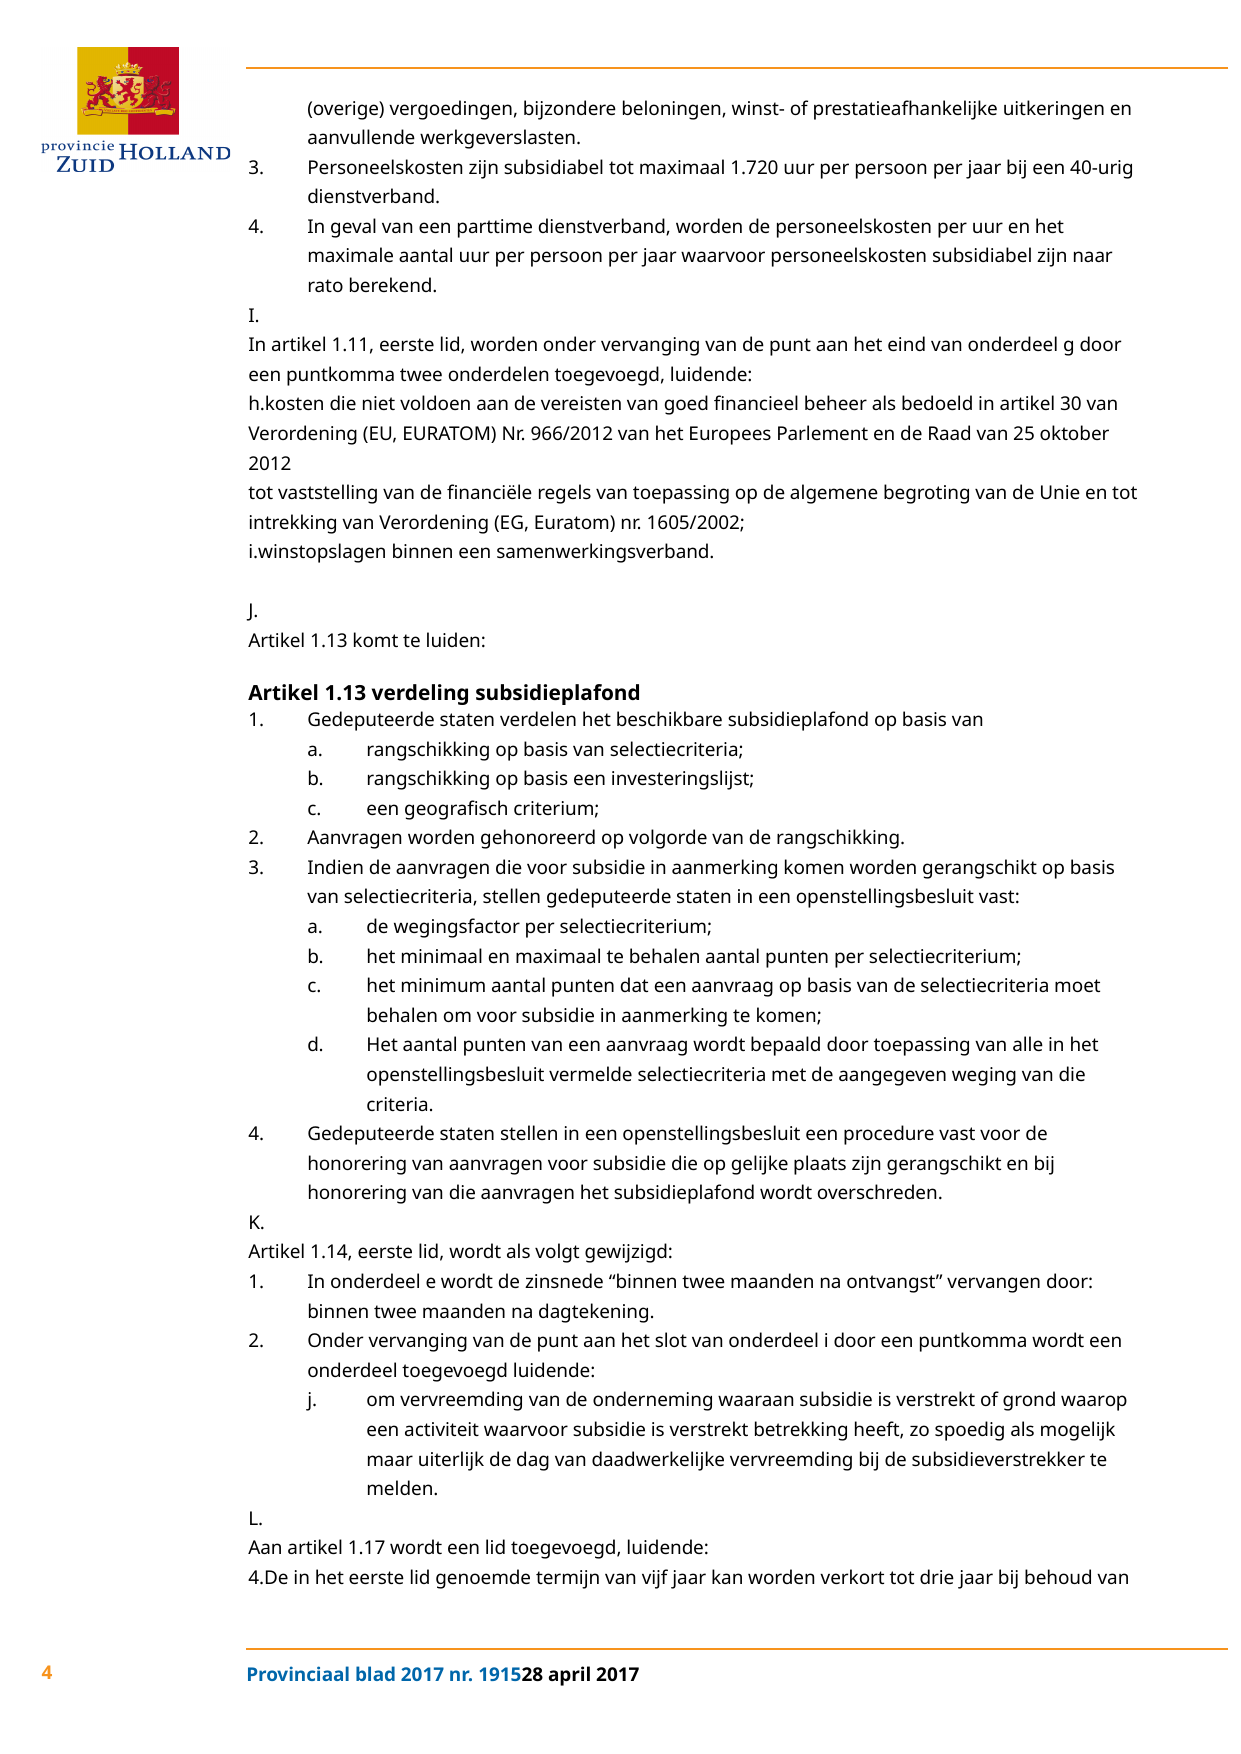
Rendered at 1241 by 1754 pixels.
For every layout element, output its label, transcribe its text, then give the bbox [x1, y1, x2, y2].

list Aanvragen worden gehonoreerd op volgorde van de rangschikking. [248, 824, 1152, 850]
text J. [248, 598, 1152, 623]
text K. [248, 1209, 1152, 1235]
text h.kosten die niet voldoen aan de vereisten van goed financieel beheer als bedoeld in artikel 30 van Verordening (EU, EURATOM) Nr. 966/2012 van het Europees Parlement en de Raad van 25 oktober 2012 [248, 391, 1152, 476]
list Gedeputeerde staten verdelen het beschikbare subsidieplafond op basis van [248, 706, 1152, 732]
list In geval van een parttime dienstverband, worden de personeelskosten per uur en het maximale aantal uur per persoon per jaar waarvoor personeelskosten subsidiabel zijn naar rato berekend. [248, 213, 1152, 298]
text i.winstopslagen binnen een samenwerkingsverband. [248, 538, 1152, 564]
text Artikel 1.13 komt te luiden: [248, 627, 1152, 653]
list Gedeputeerde staten stellen in een openstellingsbesluit een procedure vast voor de honorering van aanvragen voor subsidie die op gelijke plaats zijn gerangschikt en bij honorering van die aanvragen het subsidieplafond wordt overschreden. [248, 1120, 1152, 1205]
list het minimum aantal punten dat een aanvraag op basis van de selectiecriteria moet behalen om voor subsidie in aanmerking te komen; [307, 972, 1152, 1028]
text tot vaststelling van de financiële regels van toepassing op de algemene begroting van de Unie en tot intrekking van Verordening (EG, Euratom) nr. 1605/2002; [248, 479, 1152, 535]
text L. [248, 1505, 1152, 1531]
list rangschikking op basis van selectiecriteria; [307, 736, 1152, 761]
list de wegingsfactor per selectiecriterium; [307, 913, 1152, 939]
list Het aantal punten van een aanvraag wordt bepaald door toepassing van alle in het openstellingsbesluit vermelde selectiecriteria met de aangegeven weging van die criteria. [307, 1032, 1152, 1116]
text I. [248, 302, 1152, 328]
list Personeelskosten zijn subsidiabel tot maximaal 1.720 uur per persoon per jaar bij een 40-urig dienstverband. [248, 154, 1152, 209]
list een geografisch criterium; [307, 795, 1152, 821]
list (overige) vergoedingen, bijzondere beloningen, winst- of prestatieafhankelijke uitkeringen en aanvullende werkgeverslasten. [248, 95, 1152, 150]
list rangschikking op basis een investeringslijst; [307, 765, 1152, 791]
list om vervreemding van de onderneming waaraan subsidie is verstrekt of grond waarop een activiteit waarvoor subsidie is verstrekt betrekking heeft, zo spoedig als mogelijk maar uiterlijk de dag van daadwerkelijke vervreemding bij de subsidieverstrekker te melden. [307, 1387, 1152, 1501]
text Aan artikel 1.17 wordt een lid toegevoegd, luidende: [248, 1534, 1152, 1560]
picture [41, 47, 231, 172]
text Artikel 1.13 verdeling subsidieplafond [248, 678, 1152, 706]
text Artikel 1.14, eerste lid, wordt als volgt gewijzigd: [248, 1239, 1152, 1264]
list het minimaal en maximaal te behalen aantal punten per selectiecriterium; [307, 943, 1152, 968]
text In artikel 1.11, eerste lid, worden onder vervanging van de punt aan het eind van onderdeel g door een puntkomma twee onderdelen toegevoegd, luidende: [248, 331, 1152, 387]
list Onder vervanging van de punt aan het slot van onderdeel i door een puntkomma wordt een onderdeel toegevoegd luidende: [248, 1327, 1152, 1383]
list Indien de aanvragen die voor subsidie in aanmerking komen worden gerangschikt op basis van selectiecriteria, stellen gedeputeerde staten in een openstellingsbesluit vast: [248, 854, 1152, 909]
text 4.De in het eerste lid genoemde termijn van vijf jaar kan worden verkort tot drie jaar bij behoud van [248, 1564, 1152, 1590]
list In onderdeel e wordt de zinsnede “binnen twee maanden na ontvangst” vervangen door: binnen twee maanden na dagtekening. [248, 1268, 1152, 1323]
